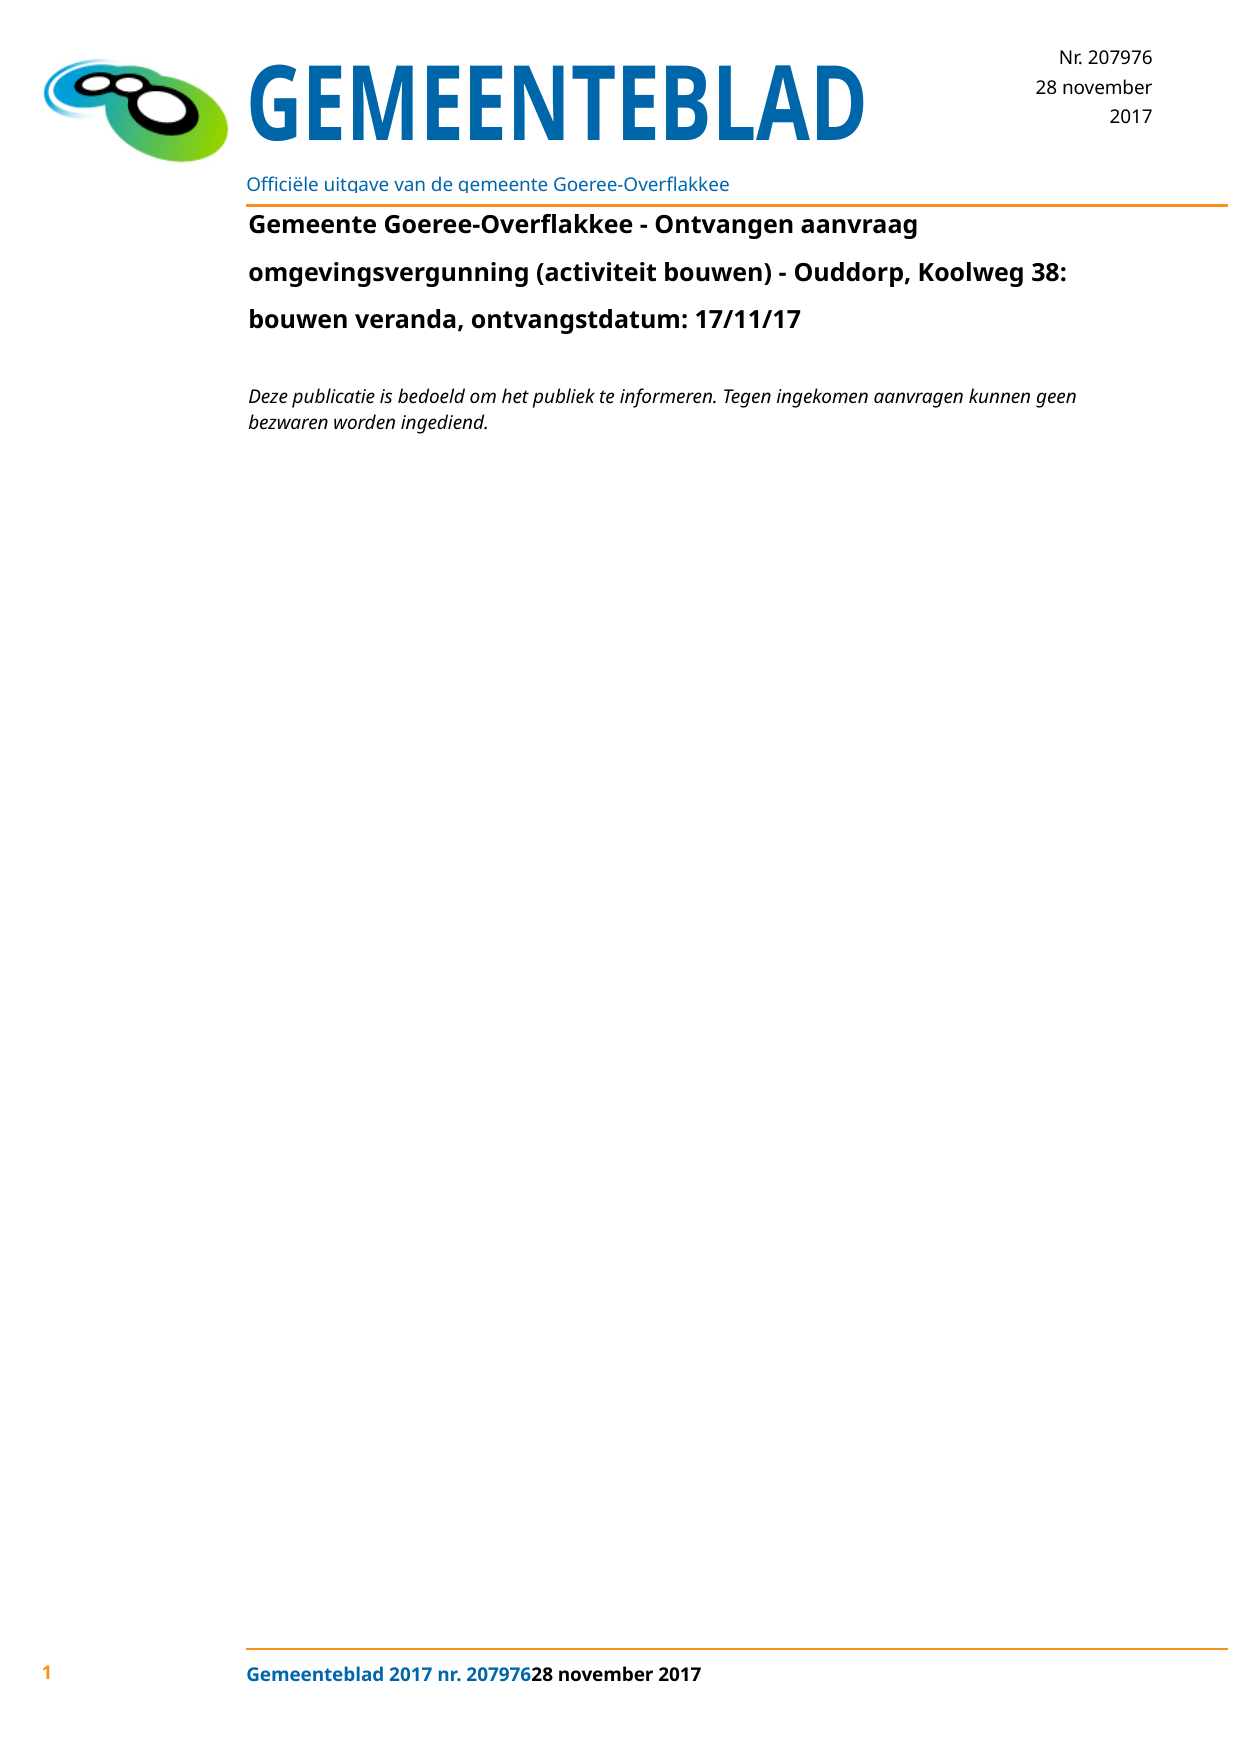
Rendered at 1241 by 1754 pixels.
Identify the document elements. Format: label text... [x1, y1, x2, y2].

text Gemeente Goeree-Overflakkee - Ontvangen aanvraag omgevingsvergunning (activiteit bouwen) - Ouddorp, Koolweg 38: bouwen veranda, ontvangstdatum: 17/11/17 [248, 207, 1152, 336]
text Deze publicatie is bedoeld om het publiek te informeren. Tegen ingekomen aanvragen kunnen geen bezwaren worden ingediend. [248, 384, 1152, 435]
picture [41, 47, 231, 172]
